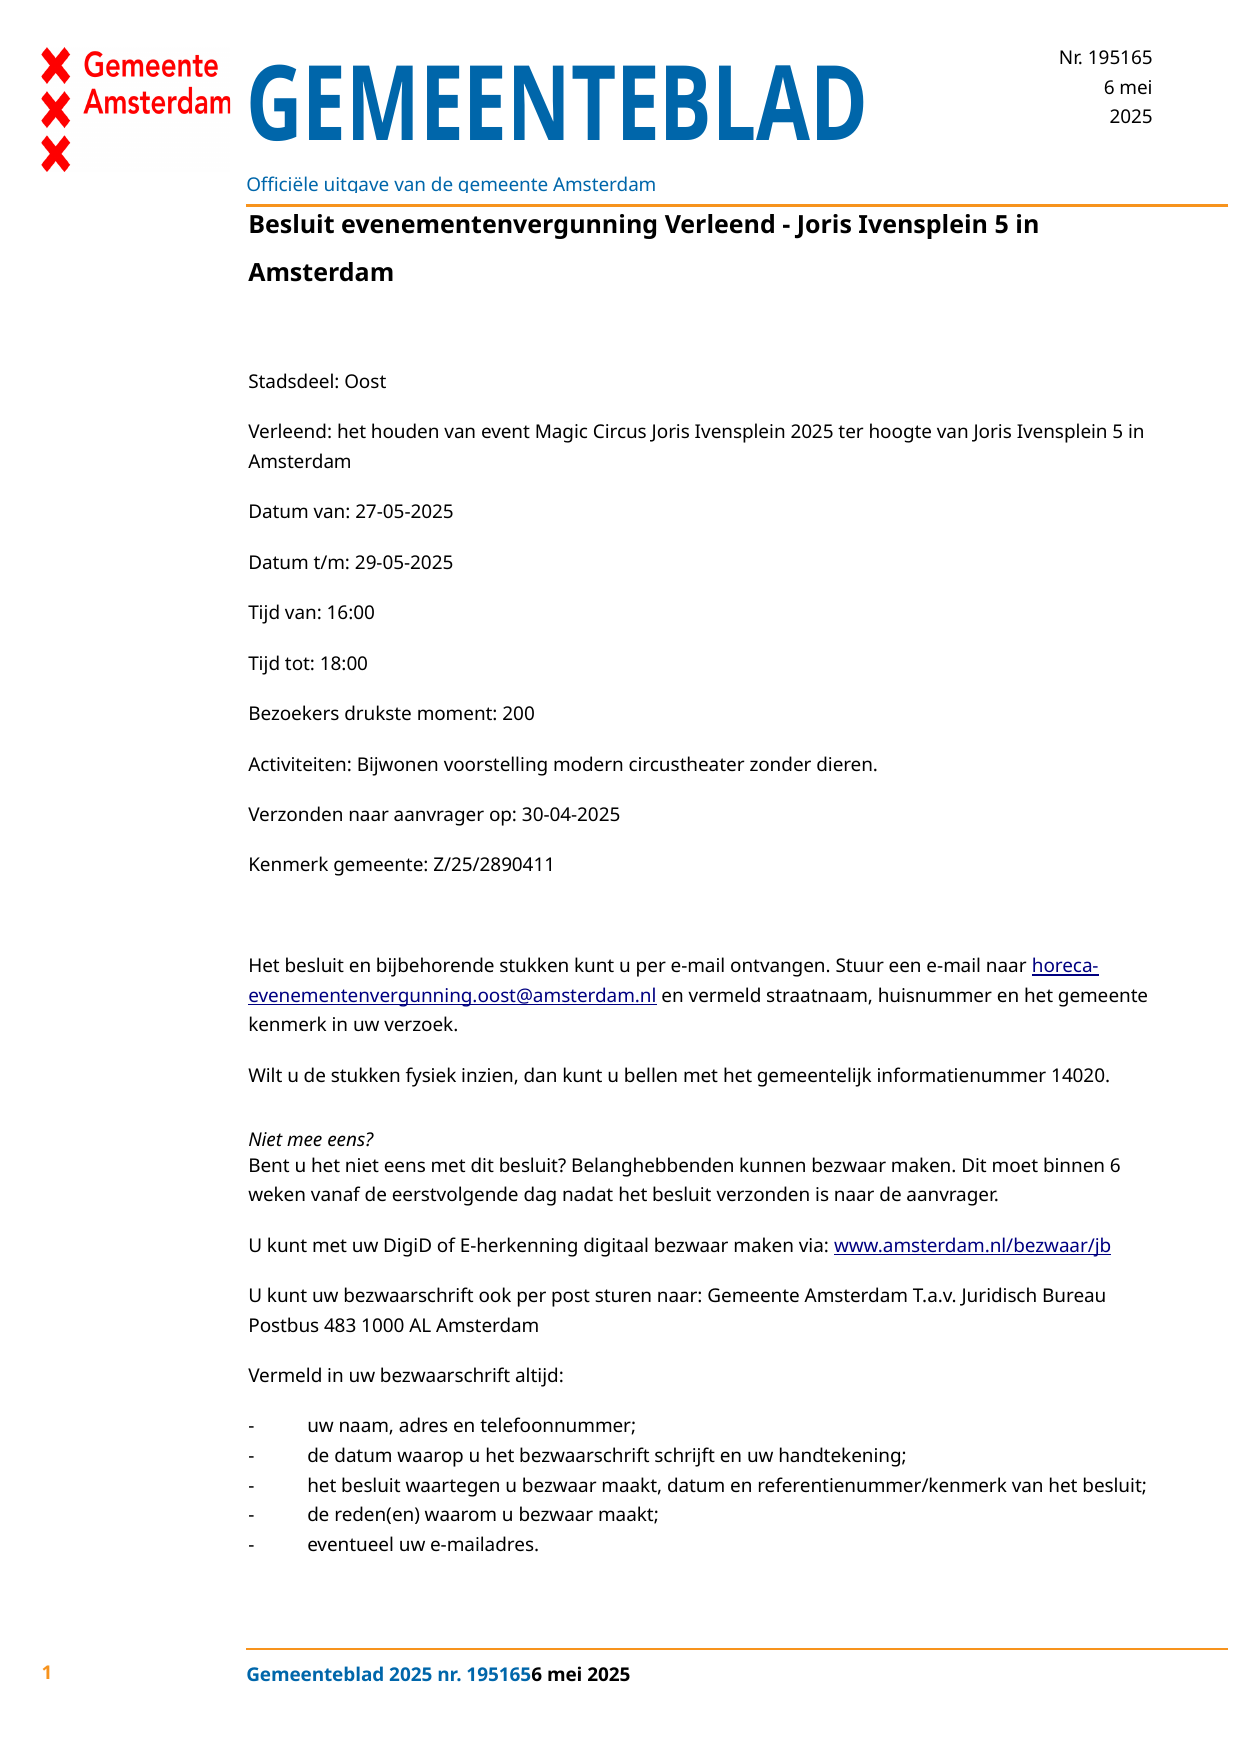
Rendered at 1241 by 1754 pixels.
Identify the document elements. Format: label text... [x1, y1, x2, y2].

text Bent u het niet eens met dit besluit? Belanghebbenden kunnen bezwaar maken. Dit moet binnen 6 weken vanaf de eerstvolgende dag nadat het besluit verzonden is naar de aanvrager. [248, 1152, 1152, 1207]
text Tijd van: 16:00 [248, 599, 1152, 625]
text U kunt met uw DigiD of E-herkenning digitaal bezwaar maken via: www.amsterdam.nl/bezwaar/jb [248, 1232, 1152, 1257]
text Vermeld in uw bezwaarschrift altijd: [248, 1362, 1152, 1388]
text Verzonden naar aanvrager op: 30-04-2025 [248, 801, 1152, 827]
text U kunt uw bezwaarschrift ook per post sturen naar: Gemeente Amsterdam T.a.v. Juridisch Bureau Postbus 483 1000 AL Amsterdam [248, 1282, 1152, 1337]
text Datum van: 27-05-2025 [248, 499, 1152, 524]
list de reden(en) waarom u bezwaar maakt; [248, 1501, 1152, 1527]
text Bezoekers drukste moment: 200 [248, 700, 1152, 726]
list de datum waarop u het bezwaarschrift schrijft en uw handtekening; [248, 1442, 1152, 1468]
text Verleend: het houden van event Magic Circus Joris Ivensplein 2025 ter hoogte van Joris Ivensplein 5 in Amsterdam [248, 419, 1152, 474]
text Wilt u de stukken fysiek inzien, dan kunt u bellen met het gemeentelijk informatienummer 14020. [248, 1062, 1152, 1088]
text Activiteiten: Bijwonen voorstelling modern circustheater zonder dieren. [248, 751, 1152, 777]
text Tijd tot: 18:00 [248, 650, 1152, 676]
text Kenmerk gemeente: Z/25/2890411 [248, 852, 1152, 877]
text Het besluit en bijbehorende stukken kunt u per e-mail ontvangen. Stuur een e-mail naar horeca-evenementenvergunning.oost@amsterdam.nl en vermeld straatnaam, huisnummer en het gemeente kenmerk in uw verzoek. [248, 952, 1152, 1037]
list eventueel uw e-mailadres. [248, 1531, 1152, 1557]
text Besluit evenementenvergunning Verleend - Joris Ivensplein 5 in Amsterdam [248, 207, 1152, 288]
list het besluit waartegen u bezwaar maakt, datum en referentienummer/kenmerk van het besluit; [248, 1472, 1152, 1497]
text Niet mee eens? [248, 1126, 1152, 1152]
text Datum t/m: 29-05-2025 [248, 549, 1152, 575]
list uw naam, adres en telefoonnummer; [248, 1413, 1152, 1438]
picture [41, 47, 231, 172]
text Stadsdeel: Oost [248, 368, 1152, 394]
